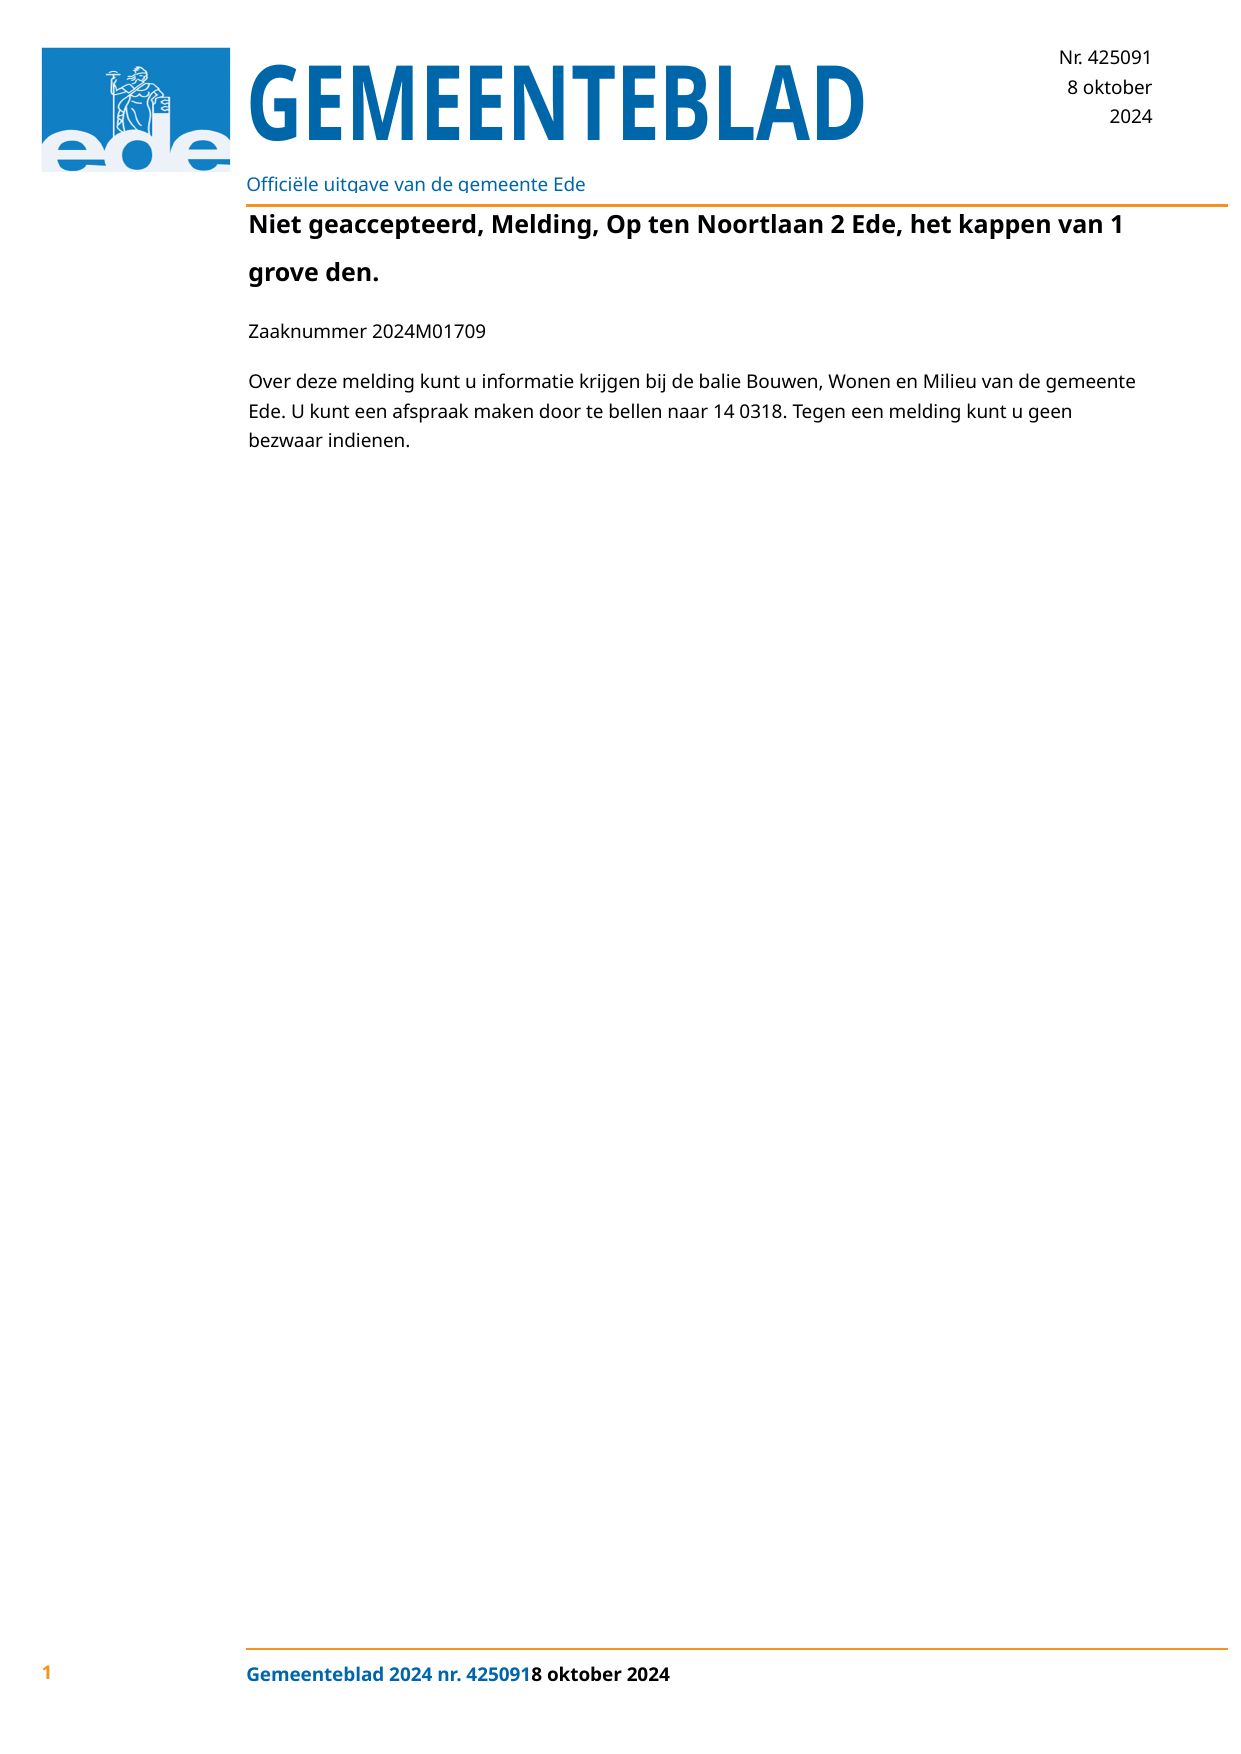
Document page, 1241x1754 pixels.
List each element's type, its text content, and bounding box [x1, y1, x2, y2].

picture [41, 47, 231, 172]
text Niet geaccepteerd, Melding, Op ten Noortlaan 2 Ede, het kappen van 1 grove den. [248, 207, 1152, 288]
text Over deze melding kunt u informatie krijgen bij de balie Bouwen, Wonen en Milieu van de gemeente Ede. U kunt een afspraak maken door te bellen naar 14 0318. Tegen een melding kunt u geen bezwaar indienen. [248, 368, 1152, 453]
text Zaaknummer 2024M01709 [248, 318, 1152, 344]
